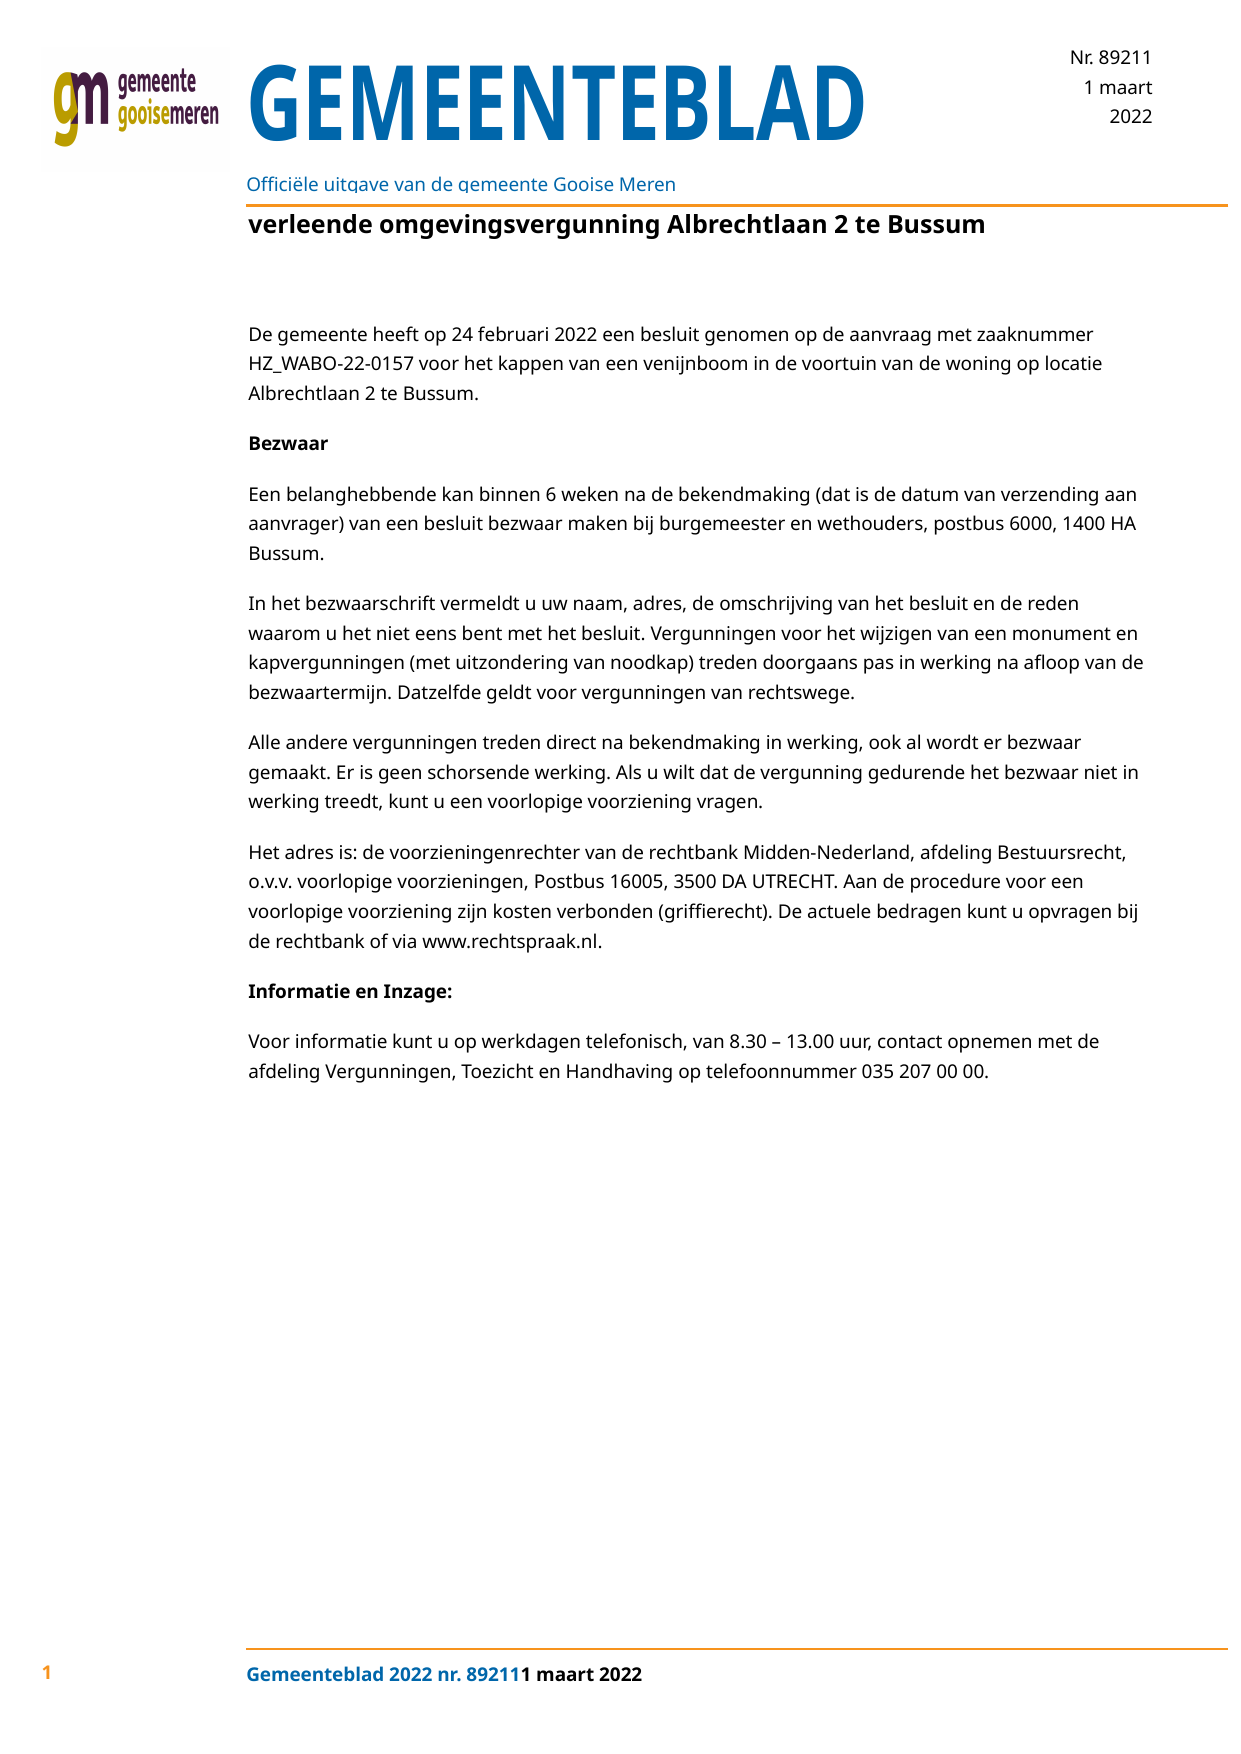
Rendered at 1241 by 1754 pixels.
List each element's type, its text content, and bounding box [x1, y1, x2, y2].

text Een belanghebbende kan binnen 6 weken na de bekendmaking (dat is de datum van verzending aan aanvrager) van een besluit bezwaar maken bij burgemeester en wethouders, postbus 6000, 1400 HA Bussum. [248, 481, 1152, 566]
text Het adres is: de voorzieningenrechter van de rechtbank Midden-Nederland, afdeling Bestuursrecht, o.v.v. voorlopige voorzieningen, Postbus 16005, 3500 DA UTRECHT. Aan de procedure voor een voorlopige voorziening zijn kosten verbonden (griffierecht). De actuele bedragen kunt u opvragen bij de rechtbank of via www.rechtspraak.nl. [248, 839, 1152, 953]
text De gemeente heeft op 24 februari 2022 een besluit genomen op de aanvraag met zaaknummer HZ_WABO-22-0157 voor het kappen van een venijnboom in de voortuin van de woning op locatie Albrechtlaan 2 te Bussum. [248, 321, 1152, 406]
text Informatie en Inzage: [248, 978, 1152, 1004]
picture [41, 47, 231, 172]
text In het bezwaarschrift vermeldt u uw naam, adres, de omschrijving van het besluit en de reden waarom u het niet eens bent met het besluit. Vergunningen voor het wijzigen van een monument en kapvergunningen (met uitzondering van noodkap) treden doorgaans pas in werking na afloop van de bezwaartermijn. Datzelfde geldt voor vergunningen van rechtswege. [248, 590, 1152, 705]
text Alle andere vergunningen treden direct na bekendmaking in werking, ook al wordt er bezwaar gemaakt. Er is geen schorsende werking. Als u wilt dat de vergunning gedurende het bezwaar niet in werking treedt, kunt u een voorlopige voorziening vragen. [248, 729, 1152, 814]
text verleende omgevingsvergunning Albrechtlaan 2 te Bussum [248, 207, 1152, 241]
text Voor informatie kunt u op werkdagen telefonisch, van 8.30 – 13.00 uur, contact opnemen met de afdeling Vergunningen, Toezicht en Handhaving op telefoonnummer 035 207 00 00. [248, 1029, 1152, 1084]
text Bezwaar [248, 430, 1152, 456]
